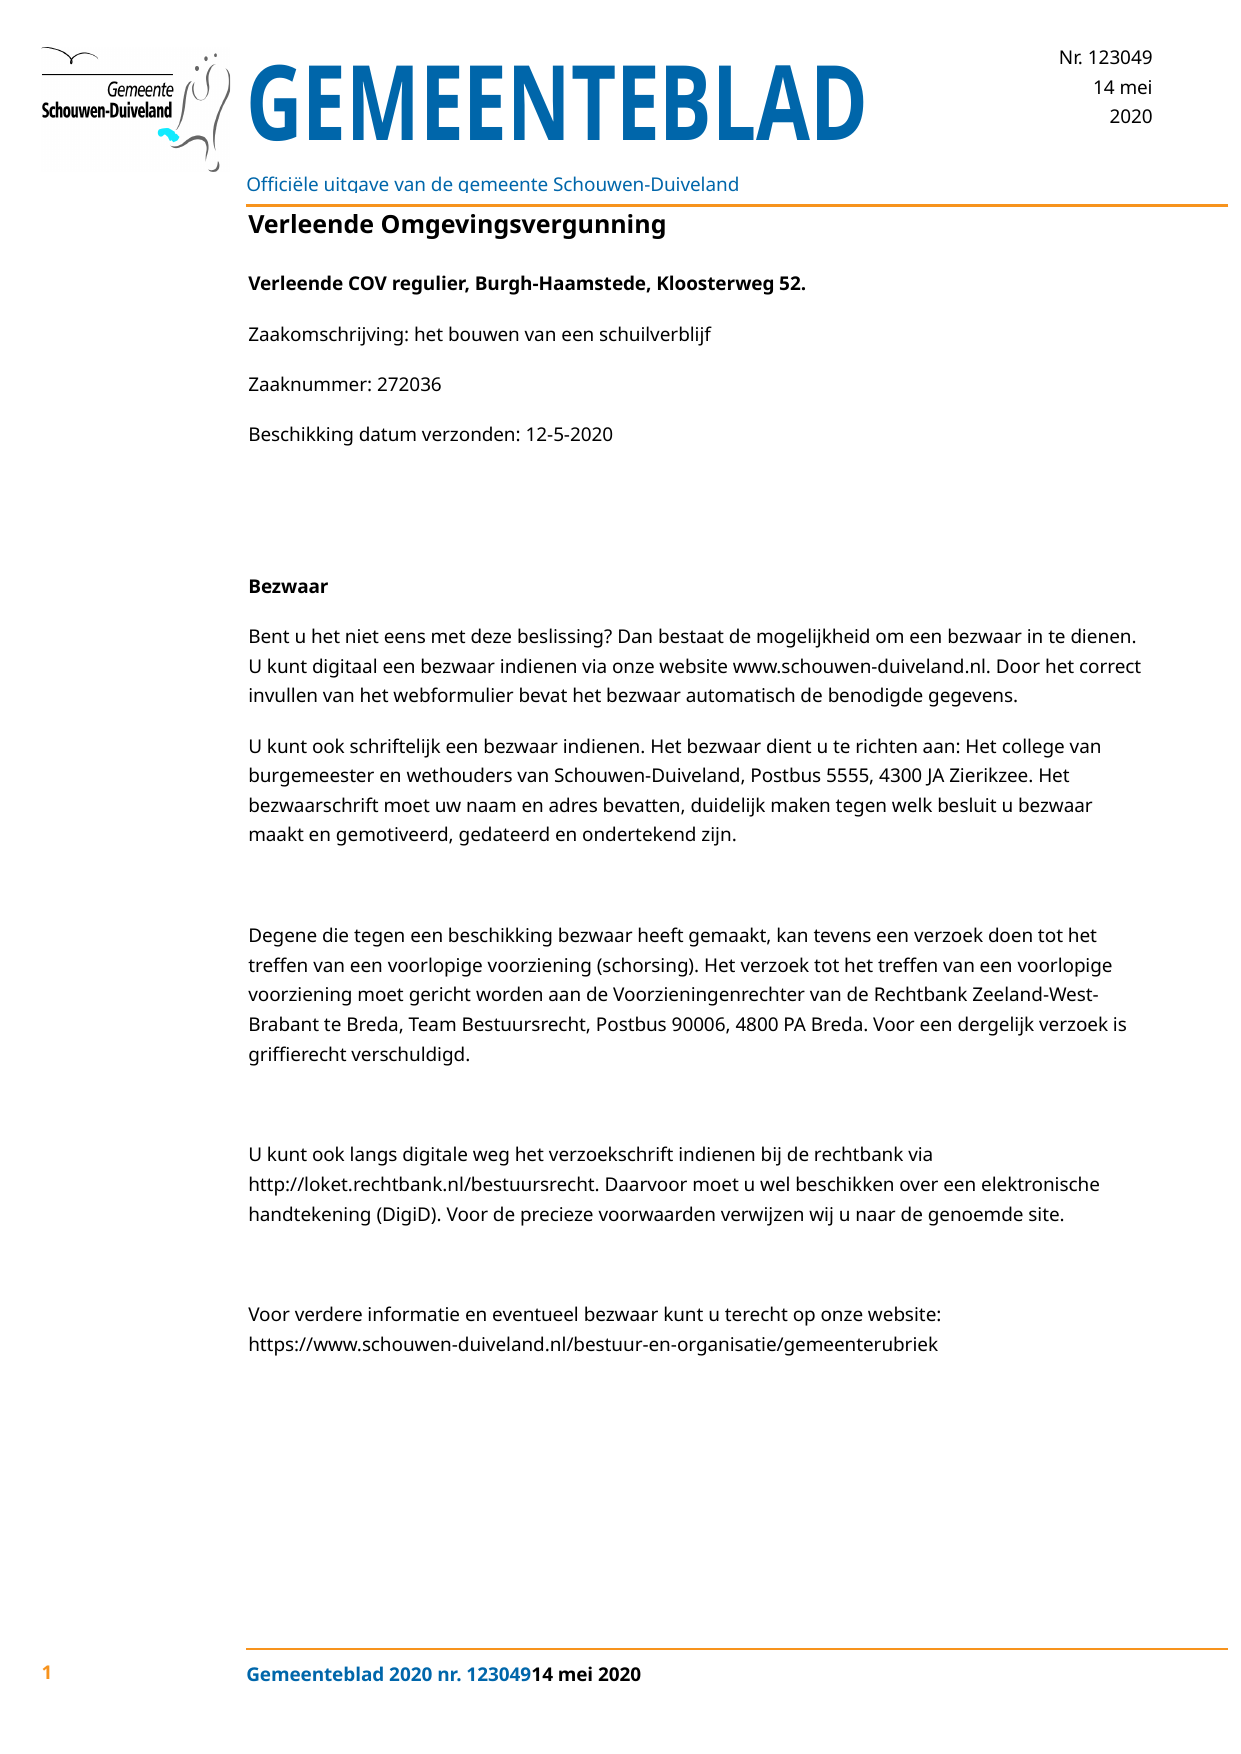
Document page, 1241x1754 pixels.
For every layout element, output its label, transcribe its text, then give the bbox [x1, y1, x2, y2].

text Bent u het niet eens met deze beslissing? Dan bestaat de mogelijkheid om een bezwaar in te dienen. U kunt digitaal een bezwaar indienen via onze website www.schouwen-duiveland.nl. Door het correct invullen van het webformulier bevat het bezwaar automatisch de benodigde gegevens. [248, 623, 1152, 708]
text Verleende Omgevingsvergunning [248, 207, 1152, 241]
text U kunt ook langs digitale weg het verzoekschrift indienen bij de rechtbank via http://loket.rechtbank.nl/bestuursrecht. Daarvoor moet u wel beschikken over een elektronische handtekening (DigiD). Voor de precieze voorwaarden verwijzen wij u naar de genoemde site. [248, 1142, 1152, 1226]
picture [41, 47, 231, 172]
text Voor verdere informatie en eventueel bezwaar kunt u terecht op onze website: https://www.schouwen-duiveland.nl/bestuur-en-organisatie/gemeenterubriek [248, 1302, 1152, 1357]
text Zaakomschrijving: het bouwen van een schuilverblijf [248, 321, 1152, 346]
text Verleende COV regulier, Burgh-Haamstede, Kloosterweg 52. [248, 270, 1152, 296]
text Degene die tegen een beschikking bezwaar heeft gemaakt, kan tevens een verzoek doen tot het treffen van een voorlopige voorziening (schorsing). Het verzoek tot het treffen van een voorlopige voorziening moet gericht worden aan de Voorzieningenrechter van de Rechtbank Zeeland-West-Brabant te Breda, Team Bestuursrecht, Postbus 90006, 4800 PA Breda. Voor een dergelijk verzoek is griffierecht verschuldigd. [248, 922, 1152, 1066]
text Beschikking datum verzonden: 12-5-2020 [248, 422, 1152, 447]
text Zaaknummer: 272036 [248, 371, 1152, 397]
text U kunt ook schriftelijk een bezwaar indienen. Het bezwaar dient u te richten aan: Het college van burgemeester en wethouders van Schouwen-Duiveland, Postbus 5555, 4300 JA Zierikzee. Het bezwaarschrift moet uw naam en adres bevatten, duidelijk maken tegen welk besluit u bezwaar maakt en gemotiveerd, gedateerd en ondertekend zijn. [248, 733, 1152, 847]
text Bezwaar [248, 573, 1152, 598]
